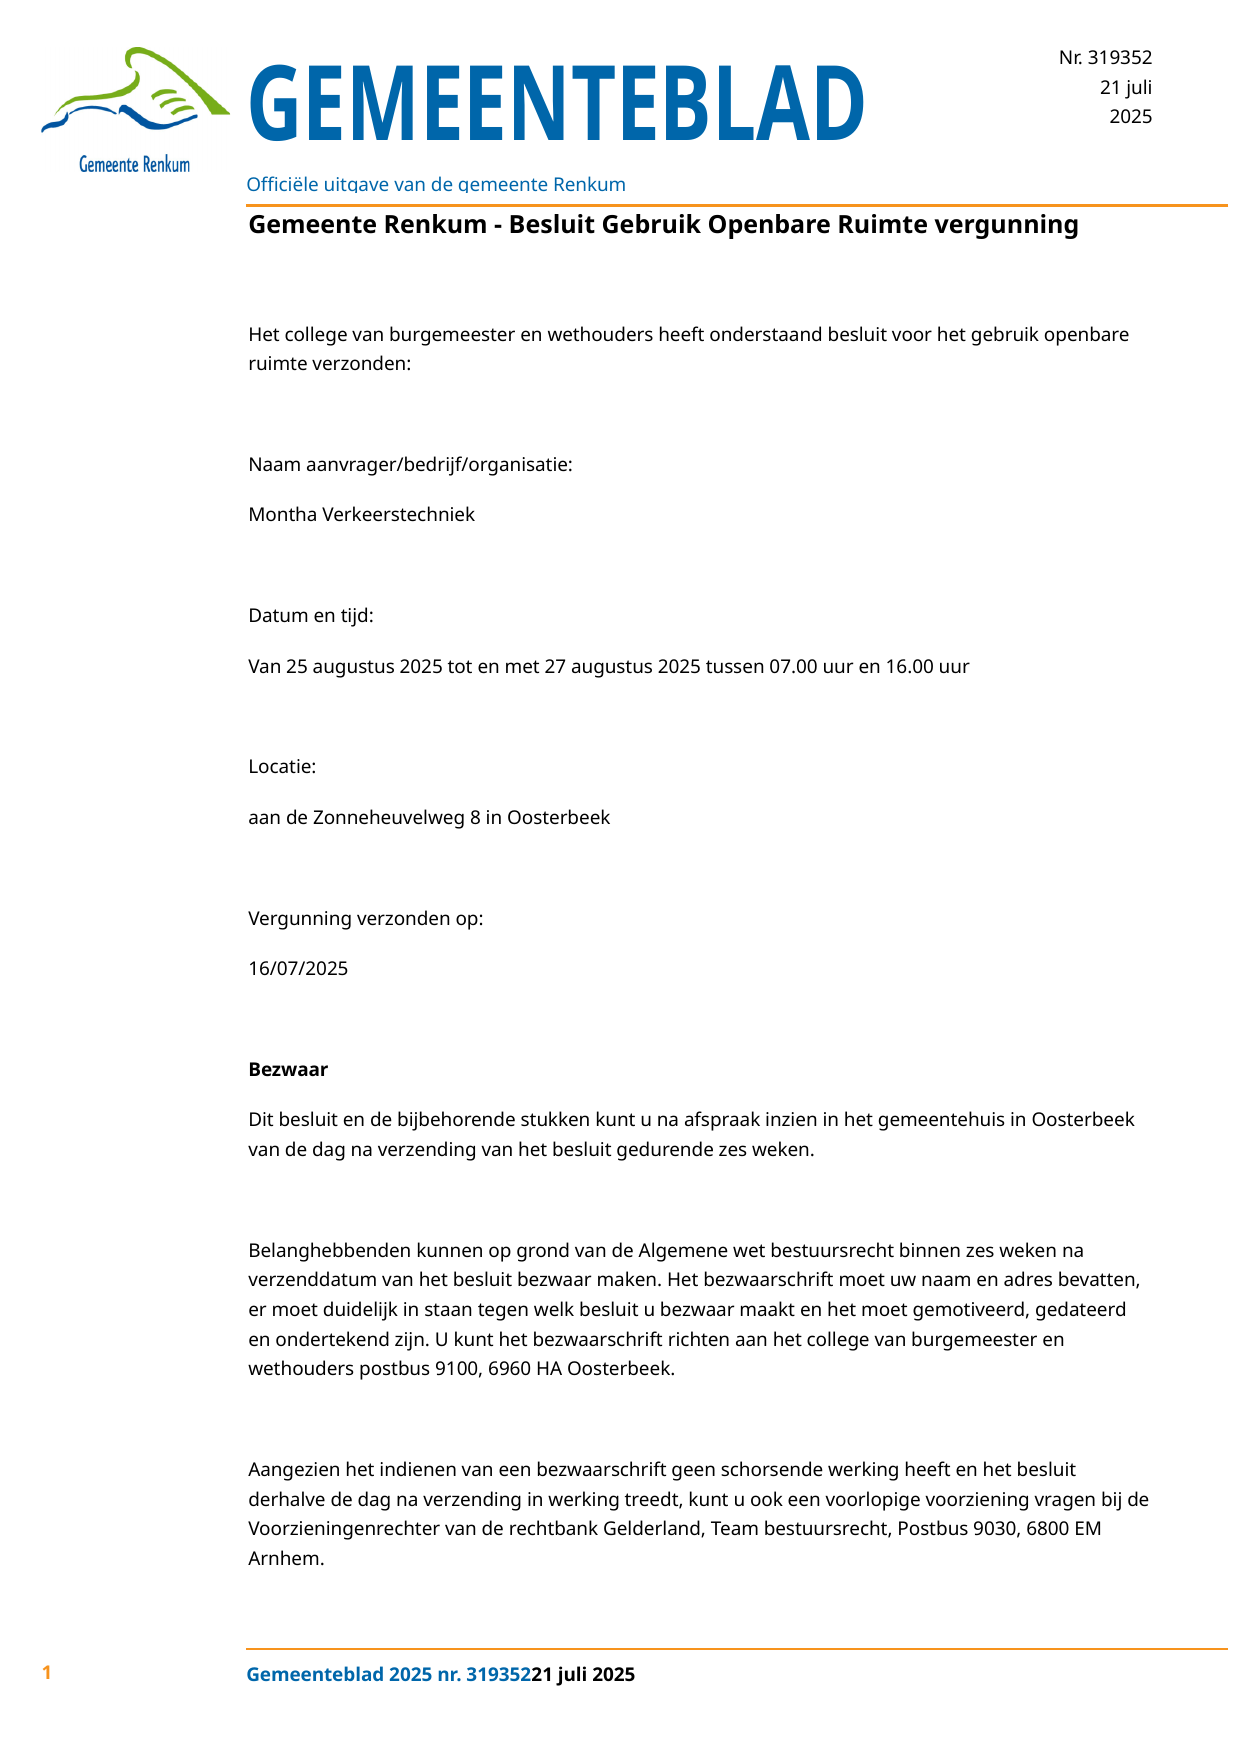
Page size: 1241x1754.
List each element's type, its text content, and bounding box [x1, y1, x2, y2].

text Montha Verkeerstechniek [248, 502, 1152, 527]
text Aangezien het indienen van een bezwaarschrift geen schorsende werking heeft en het besluit derhalve de dag na verzending in werking treedt, kunt u ook een voorlopige voorziening vragen bij de Voorzieningenrechter van de rechtbank Gelderland, Team bestuursrecht, Postbus 9030, 6800 EM Arnhem. [248, 1456, 1152, 1571]
text Locatie: [248, 754, 1152, 779]
text aan de Zonneheuvelweg 8 in Oosterbeek [248, 804, 1152, 830]
text Bezwaar [248, 1056, 1152, 1082]
text Het college van burgemeester en wethouders heeft onderstaand besluit voor het gebruik openbare ruimte verzonden: [248, 321, 1152, 376]
text Vergunning verzonden op: [248, 905, 1152, 931]
text Datum en tijd: [248, 602, 1152, 628]
text Belanghebbenden kunnen op grond van de Algemene wet bestuursrecht binnen zes weken na verzenddatum van het besluit bezwaar maken. Het bezwaarschrift moet uw naam en adres bevatten, er moet duidelijk in staan tegen welk besluit u bezwaar maakt en het moet gemotiveerd, gedateerd en ondertekend zijn. U kunt het bezwaarschrift richten aan het college van burgemeester en wethouders postbus 9100, 6960 HA Oosterbeek. [248, 1237, 1152, 1381]
text 16/07/2025 [248, 955, 1152, 981]
text Dit besluit en de bijbehorende stukken kunt u na afspraak inzien in het gemeentehuis in Oosterbeek van de dag na verzending van het besluit gedurende zes weken. [248, 1107, 1152, 1162]
text Gemeente Renkum - Besluit Gebruik Openbare Ruimte vergunning [248, 207, 1152, 241]
text Van 25 augustus 2025 tot en met 27 augustus 2025 tussen 07.00 uur en 16.00 uur [248, 653, 1152, 678]
text Naam aanvrager/bedrijf/organisatie: [248, 451, 1152, 477]
picture [41, 47, 231, 172]
